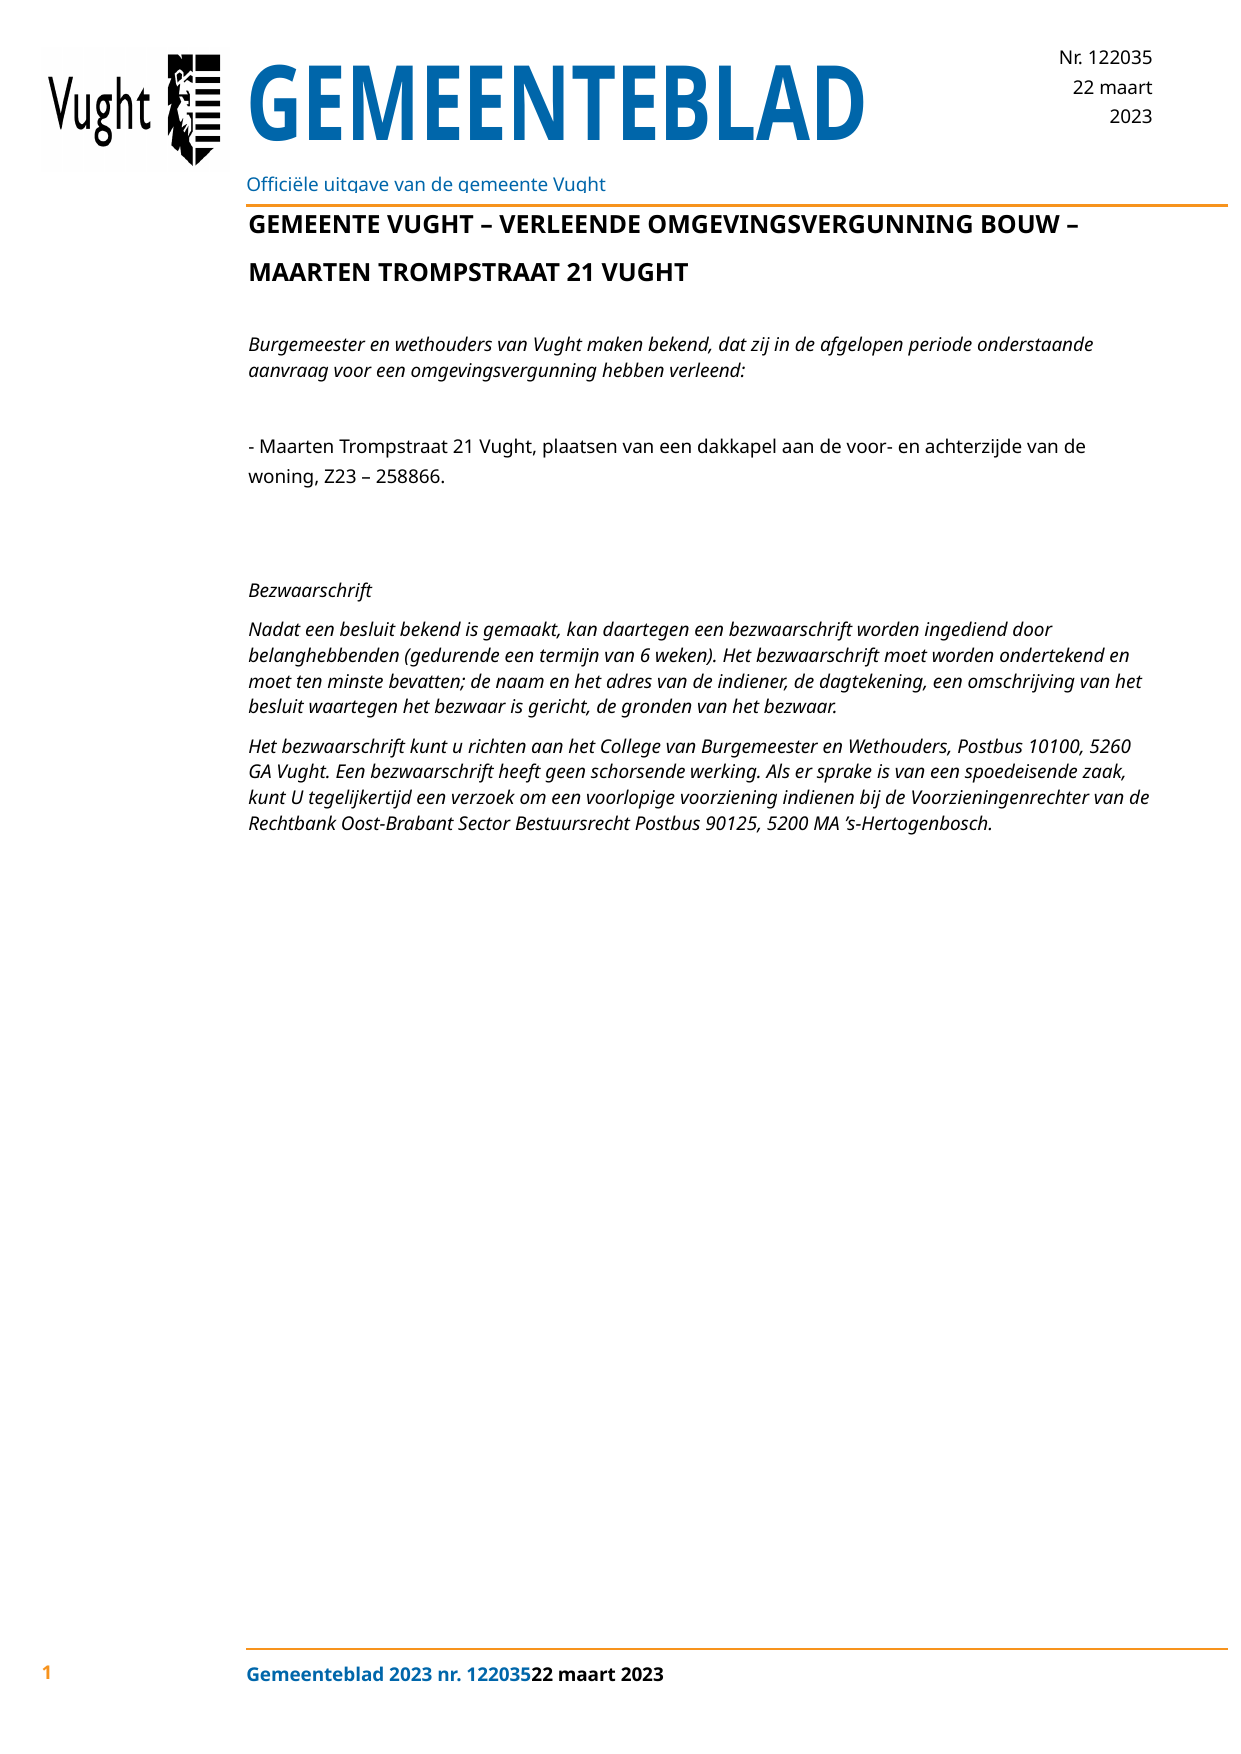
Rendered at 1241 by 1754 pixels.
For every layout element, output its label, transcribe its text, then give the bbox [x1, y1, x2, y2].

text Het bezwaarschrift kunt u richten aan het College van Burgemeester en Wethouders, Postbus 10100, 5260 GA Vught. Een bezwaarschrift heeft geen schorsende werking. Als er sprake is van een spoedeisende zaak, kunt U tegelijkertijd een verzoek om een voorlopige voorziening indienen bij de Voorzieningenrechter van de Rechtbank Oost-Brabant Sector Bestuursrecht Postbus 90125, 5200 MA ’s-Hertogenbosch. [248, 733, 1152, 836]
text Bezwaarschrift [248, 577, 1152, 603]
picture [41, 47, 231, 172]
text - Maarten Trompstraat 21 Vught, plaatsen van een dakkapel aan de voor- en achterzijde van de woning, Z23 – 258866. [248, 433, 1152, 489]
text GEMEENTE VUGHT – VERLEENDE OMGEVINGSVERGUNNING BOUW – MAARTEN TROMPSTRAAT 21 VUGHT [248, 207, 1152, 288]
text Burgemeester en wethouders van Vught maken bekend, dat zij in de afgelopen periode onderstaande aanvraag voor een omgevingsvergunning hebben verleend: [248, 331, 1152, 383]
text Nadat een besluit bekend is gemaakt, kan daartegen een bezwaarschrift worden ingediend door belanghebbenden (gedurende een termijn van 6 weken). Het bezwaarschrift moet worden ondertekend en moet ten minste bevatten; de naam en het adres van de indiener, de dagtekening, een omschrijving van het besluit waartegen het bezwaar is gericht, de gronden van het bezwaar. [248, 617, 1152, 719]
